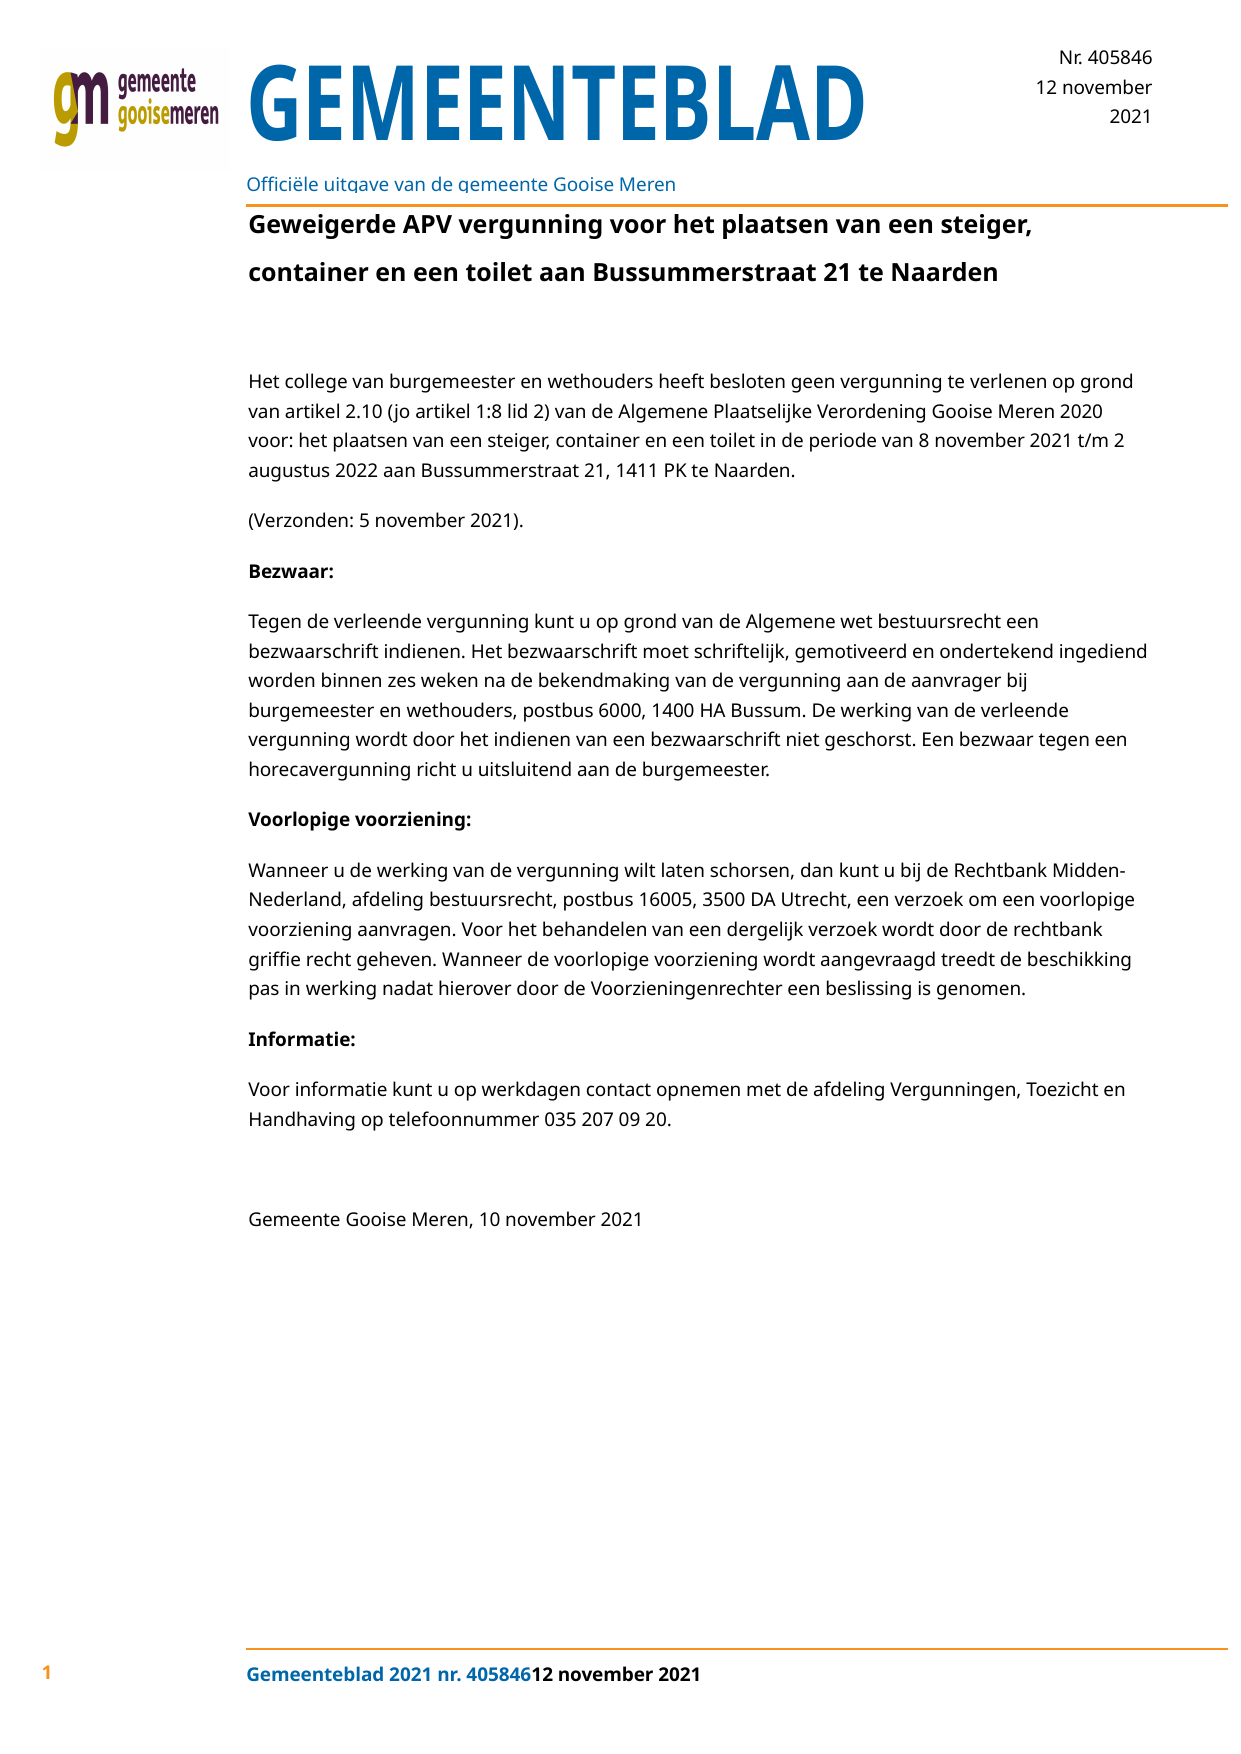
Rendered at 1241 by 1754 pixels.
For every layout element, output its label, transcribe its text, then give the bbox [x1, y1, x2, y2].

text Geweigerde APV vergunning voor het plaatsen van een steiger, container en een toilet aan Bussummerstraat 21 te Naarden [248, 207, 1152, 288]
text (Verzonden: 5 november 2021). [248, 507, 1152, 533]
text Voorlopige voorziening: [248, 807, 1152, 832]
text Gemeente Gooise Meren, 10 november 2021 [248, 1207, 1152, 1232]
text Wanneer u de werking van de vergunning wilt laten schorsen, dan kunt u bij de Rechtbank Midden-Nederland, afdeling bestuursrecht, postbus 16005, 3500 DA Utrecht, een verzoek om een voorlopige voorziening aanvragen. Voor het behandelen van een dergelijk verzoek wordt door de rechtbank griffie recht geheven. Wanneer de voorlopige voorziening wordt aangevraagd treedt de beschikking pas in werking nadat hierover door de Voorzieningenrechter een beslissing is genomen. [248, 857, 1152, 1001]
text Informatie: [248, 1026, 1152, 1052]
text Bezwaar: [248, 558, 1152, 584]
picture [41, 47, 231, 172]
text Het college van burgemeester en wethouders heeft besloten geen vergunning te verlenen op grond van artikel 2.10 (jo artikel 1:8 lid 2) van de Algemene Plaatselijke Verordening Gooise Meren 2020 voor: het plaatsen van een steiger, container en een toilet in de periode van 8 november 2021 t/m 2 augustus 2022 aan Bussummerstraat 21, 1411 PK te Naarden. [248, 368, 1152, 483]
text Tegen de verleende vergunning kunt u op grond van de Algemene wet bestuursrecht een bezwaarschrift indienen. Het bezwaarschrift moet schriftelijk, gemotiveerd en ondertekend ingediend worden binnen zes weken na de bekendmaking van de vergunning aan de aanvrager bij burgemeester en wethouders, postbus 6000, 1400 HA Bussum. De werking van de verleende vergunning wordt door het indienen van een bezwaarschrift niet geschorst. Een bezwaar tegen een horecavergunning richt u uitsluitend aan de burgemeester. [248, 608, 1152, 782]
text Voor informatie kunt u op werkdagen contact opnemen met de afdeling Vergunningen, Toezicht en Handhaving op telefoonnummer 035 207 09 20. [248, 1076, 1152, 1132]
